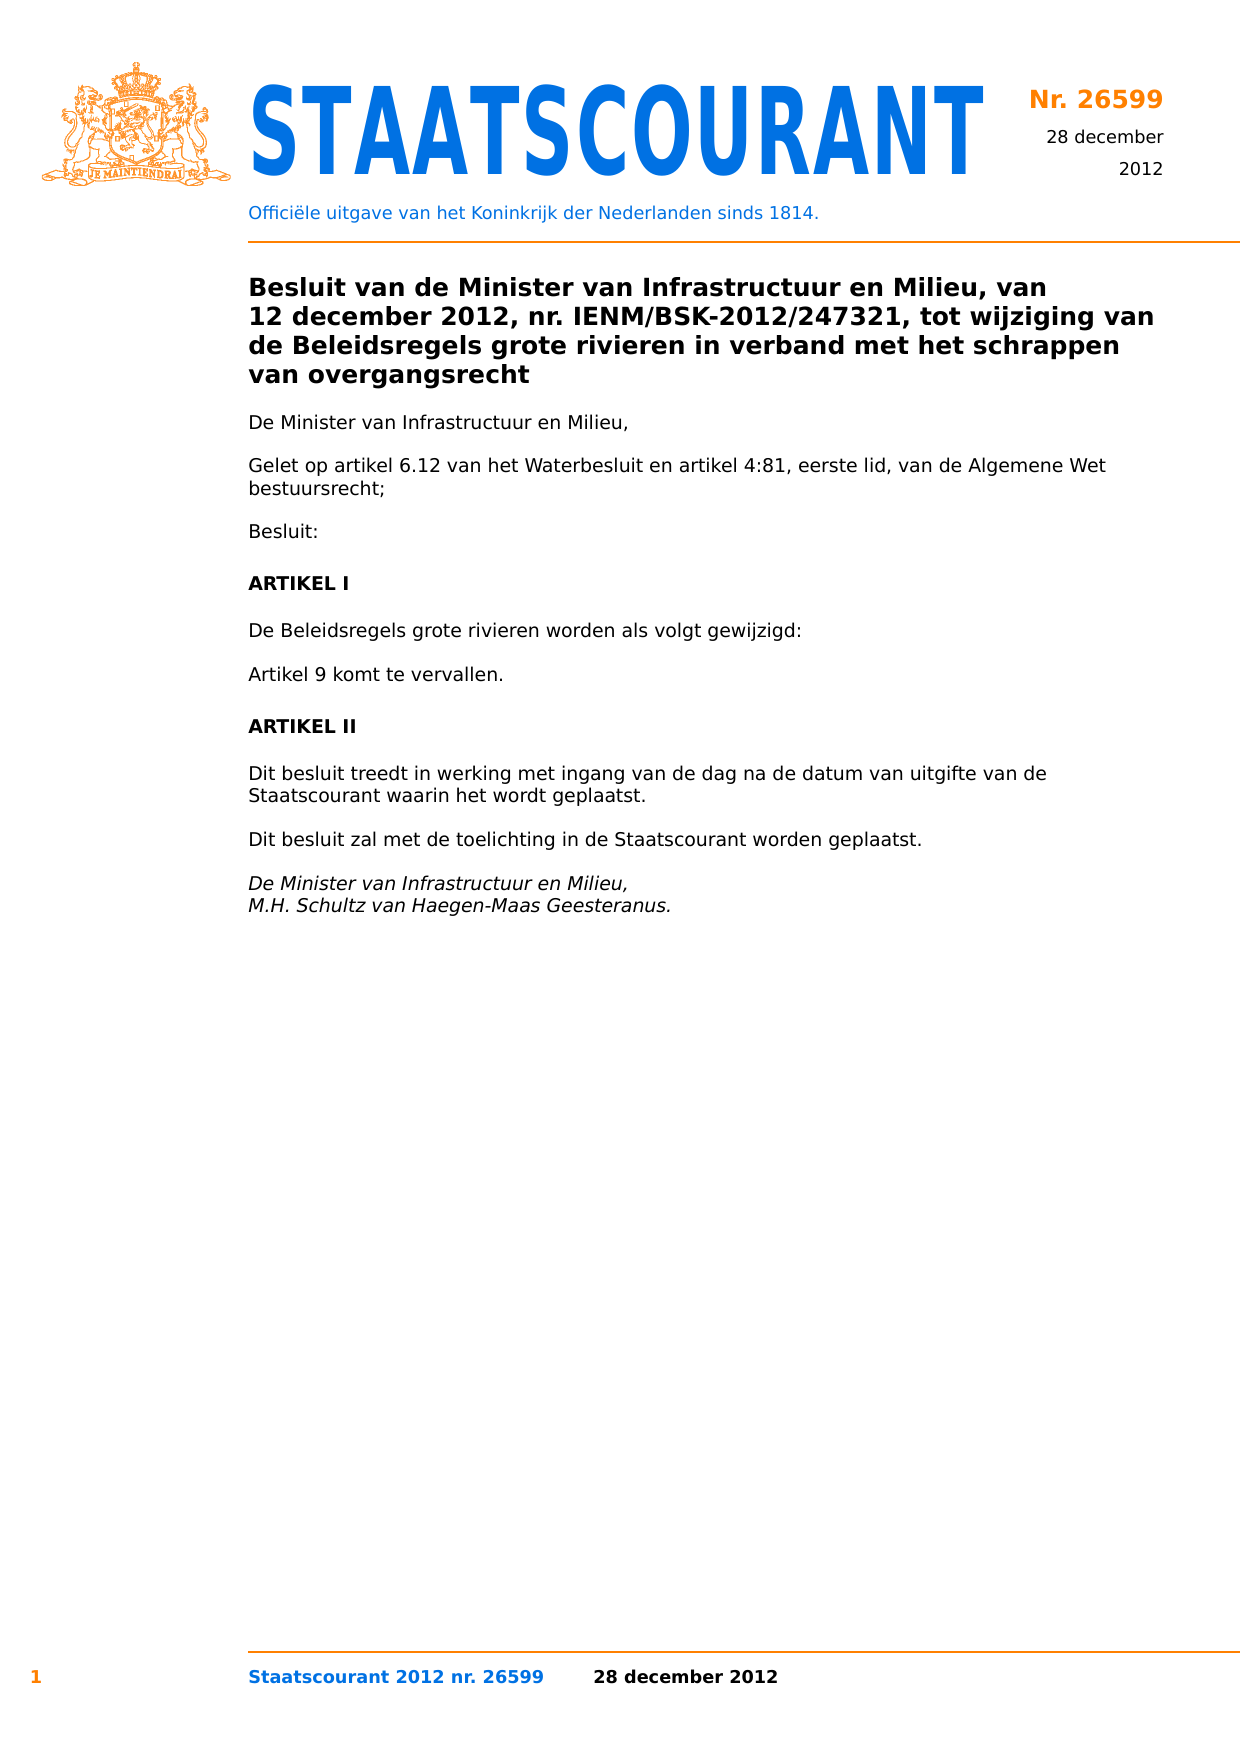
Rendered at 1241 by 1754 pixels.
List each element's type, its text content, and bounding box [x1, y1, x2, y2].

text Gelet op artikel 6.12 van het Waterbesluit en artikel 4:81, eerste lid, van de Algemene Wet bestuursrecht; [248, 455, 1163, 499]
subtitle ARTIKEL II [248, 716, 1163, 738]
table_header STAATSCOURANT [248, 62, 998, 203]
picture [41, 62, 231, 186]
table_header Nr. 26599 [998, 62, 1240, 121]
table_cell Officiële uitgave van het Koninkrijk der Nederlanden sinds 1814. [248, 203, 1240, 241]
text Artikel 9 komt te vervallen. [248, 664, 1163, 686]
text De Minister van Infrastructuur en Milieu, [248, 412, 1163, 433]
subtitle Besluit van de Minister van Infrastructuur en Milieu, van 12 december 2012, nr. IENM/BSK-2012/247321, tot wijziging van de Beleidsregels grote rivieren in verband met het schrappen van overgangsrecht [248, 273, 1163, 390]
table_cell 28 december [998, 121, 1240, 153]
text De Beleidsregels grote rivieren worden als volgt gewijzigd: [248, 620, 1163, 642]
text Besluit: [248, 521, 1163, 543]
table_cell 2012 [998, 153, 1240, 203]
text Dit besluit treedt in werking met ingang van de dag na de datum van uitgifte van de Staatscourant waarin het wordt geplaatst. [248, 763, 1163, 807]
text De Minister van Infrastructuur en Milieu, M.H. Schultz van Haegen-Maas Geesteranus. [248, 873, 1163, 917]
text Dit besluit zal met de toelichting in de Staatscourant worden geplaatst. [248, 829, 1163, 851]
table_header [25, 62, 248, 241]
subtitle ARTIKEL I [248, 573, 1163, 595]
